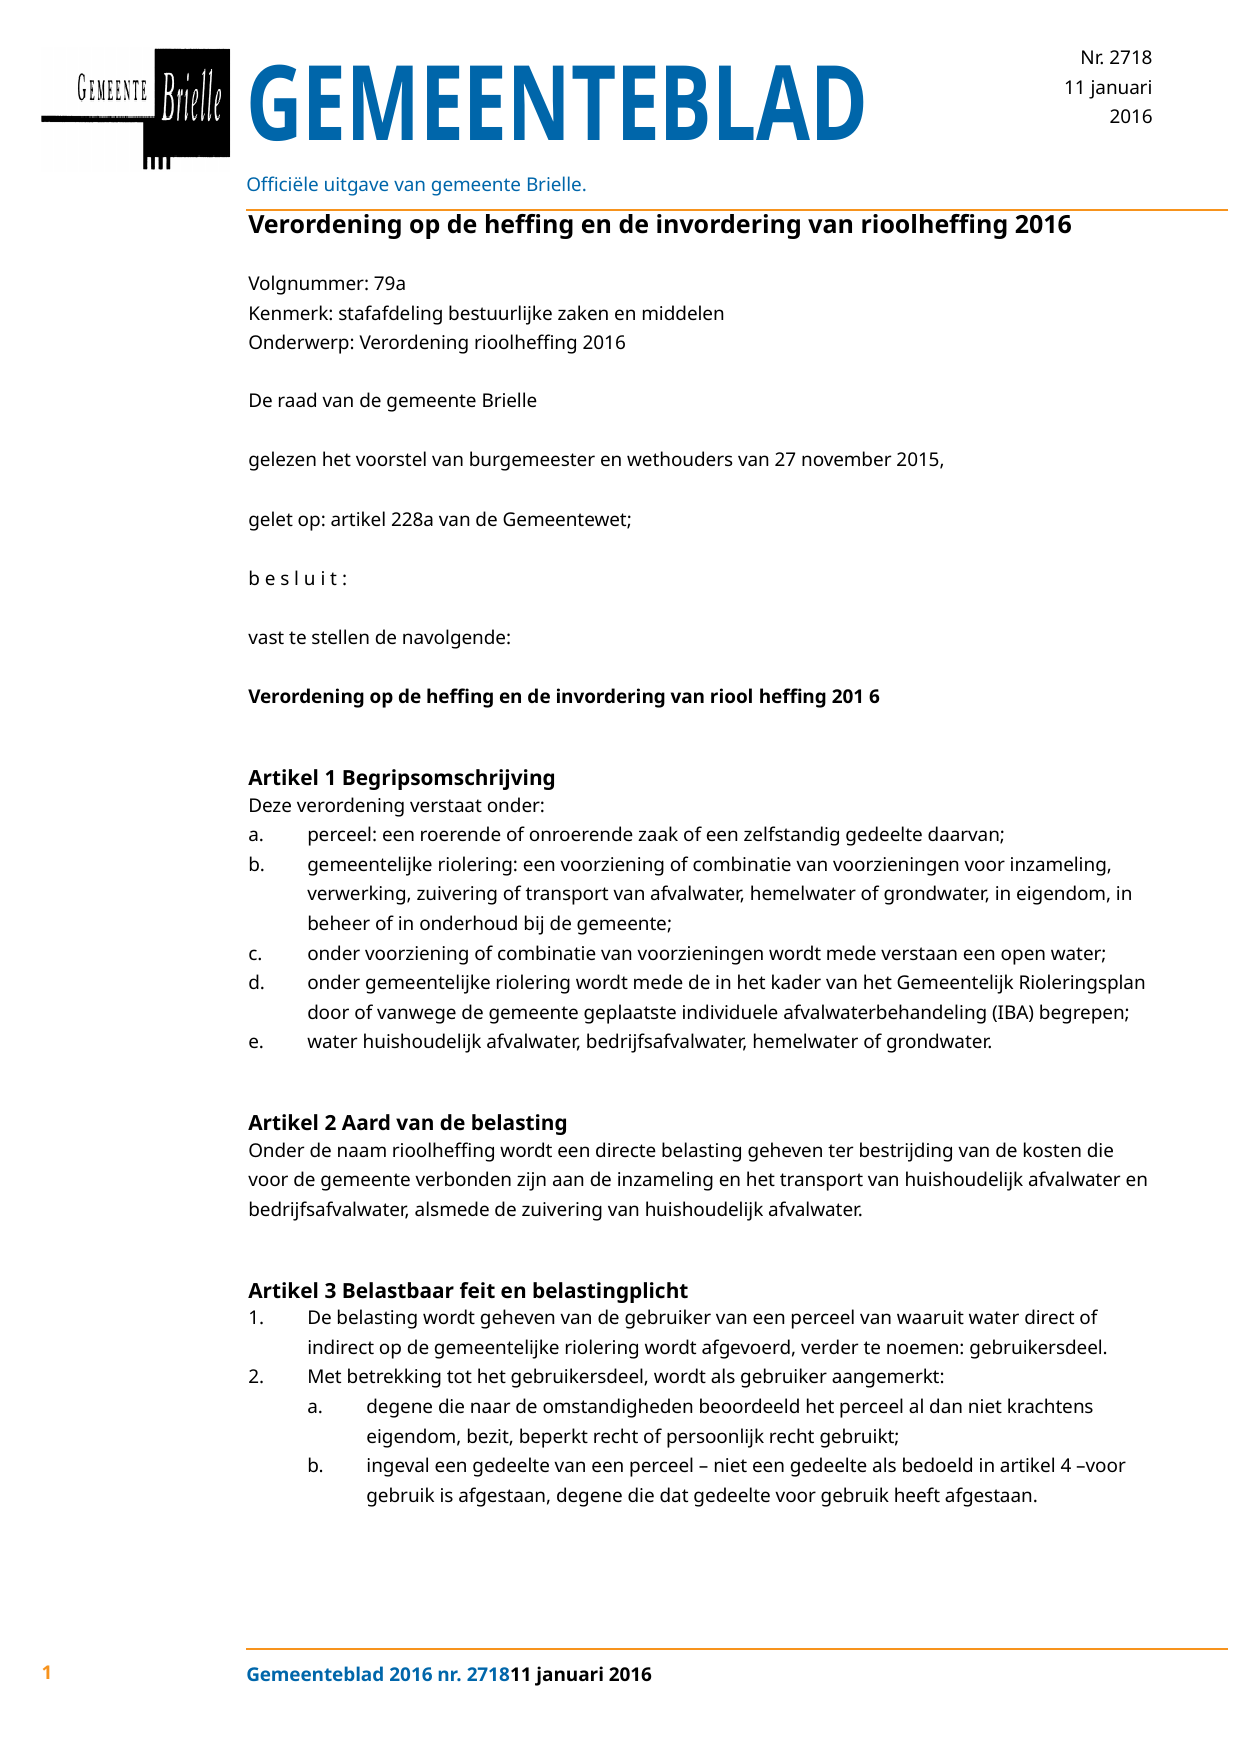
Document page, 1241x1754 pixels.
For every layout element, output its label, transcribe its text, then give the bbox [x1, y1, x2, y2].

text b e s l u i t : [248, 565, 1152, 591]
list onder voorziening of combinatie van voorzieningen wordt mede verstaan een open water; [248, 940, 1152, 965]
text Artikel 3 Belastbaar feit en belastingplicht [248, 1276, 1152, 1304]
text vast te stellen de navolgende: [248, 624, 1152, 650]
list degene die naar de omstandigheden beoordeeld het perceel al dan niet krachtens eigendom, bezit, beperkt recht of persoonlijk recht gebruikt; [307, 1393, 1152, 1448]
list gemeentelijke riolering: een voorziening of combinatie van voorzieningen voor inzameling, verwerking, zuivering of transport van afvalwater, hemelwater of grondwater, in eigendom, in beheer of in onderhoud bij de gemeente; [248, 851, 1152, 936]
text Onderwerp: Verordening rioolheffing 2016 [248, 329, 1152, 355]
text Volgnummer: 79a [248, 270, 1152, 296]
list ingeval een gedeelte van een perceel – niet een gedeelte als bedoeld in artikel 4 –voor gebruik is afgestaan, degene die dat gedeelte voor gebruik heeft afgestaan. [307, 1452, 1152, 1508]
list onder gemeentelijke riolering wordt mede de in het kader van het Gemeentelijk Rioleringsplan door of vanwege de gemeente geplaatste individuele afvalwaterbehandeling (IBA) begrepen; [248, 969, 1152, 1024]
text Artikel 2 Aard van de belasting [248, 1108, 1152, 1137]
text Artikel 1 Begripsomschrijving [248, 763, 1152, 792]
text Deze verordening verstaat onder: [248, 792, 1152, 817]
list De belasting wordt geheven van de gebruiker van een perceel van waaruit water direct of indirect op de gemeentelijke riolering wordt afgevoerd, verder te noemen: gebruikersdeel. [248, 1304, 1152, 1360]
text Kenmerk: stafafdeling bestuurlijke zaken en middelen [248, 300, 1152, 326]
text Onder de naam rioolheffing wordt een directe belasting geheven ter bestrijding van de kosten die voor de gemeente verbonden zijn aan de inzameling en het transport van huishoudelijk afvalwater en bedrijfsafvalwater, alsmede de zuivering van huishoudelijk afvalwater. [248, 1137, 1152, 1222]
list water huishoudelijk afvalwater, bedrijfsafvalwater, hemelwater of grondwater. [248, 1028, 1152, 1054]
text gelezen het voorstel van burgemeester en wethouders van 27 november 2015, [248, 447, 1152, 472]
text Verordening op de heffing en de invordering van riool heffing 201 6 [248, 683, 1152, 709]
list Met betrekking tot het gebruikersdeel, wordt als gebruiker aangemerkt: [248, 1364, 1152, 1389]
list perceel: een roerende of onroerende zaak of een zelfstandig gedeelte daarvan; [248, 821, 1152, 847]
text De raad van de gemeente Brielle [248, 387, 1152, 413]
text Verordening op de heffing en de invordering van rioolheffing 2016 [248, 211, 1152, 241]
text gelet op: artikel 228a van de Gemeentewet; [248, 506, 1152, 532]
picture [41, 47, 231, 172]
